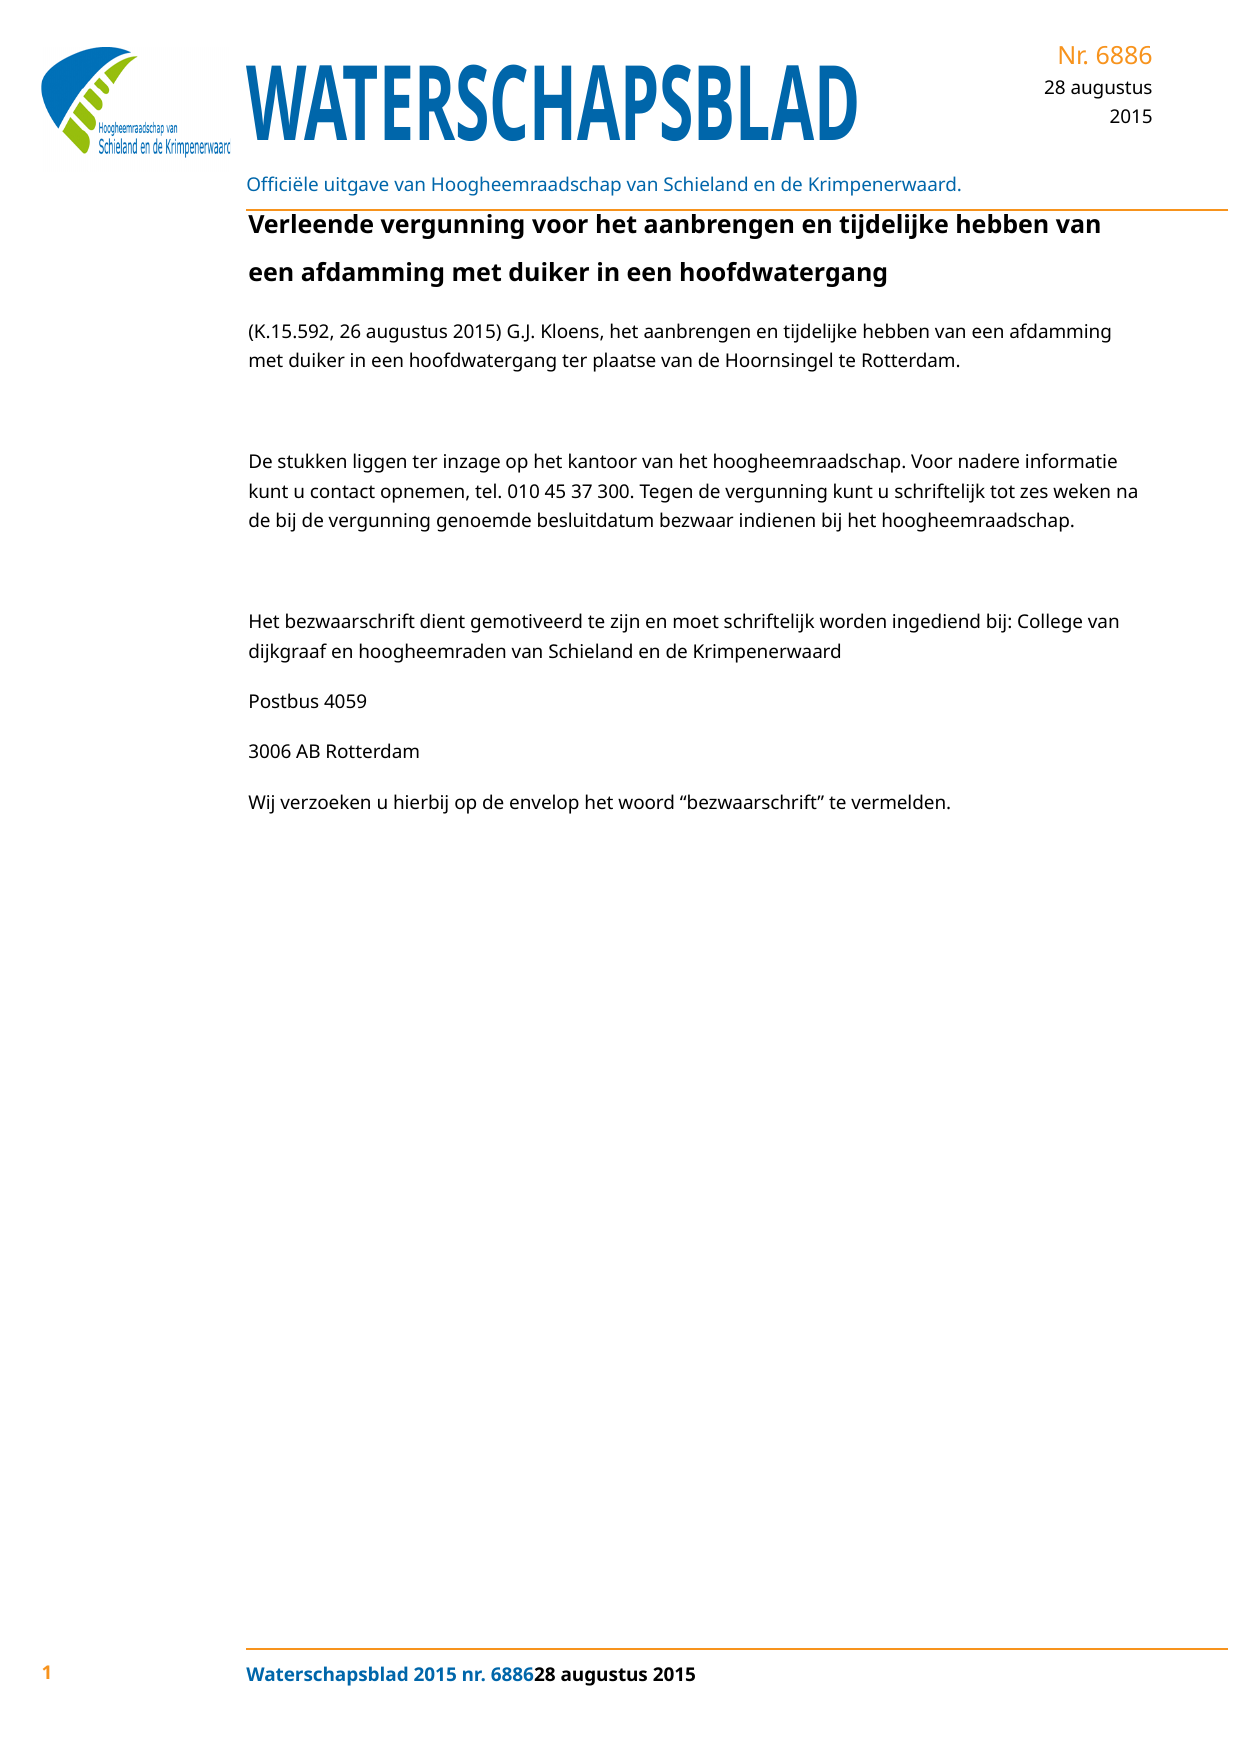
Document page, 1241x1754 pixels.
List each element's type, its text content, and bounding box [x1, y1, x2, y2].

text 3006 AB Rotterdam [248, 739, 1152, 764]
text Verleende vergunning voor het aanbrengen en tijdelijke hebben van een afdamming met duiker in een hoofdwatergang [248, 211, 1152, 288]
text Het bezwaarschrift dient gemotiveerd te zijn en moet schriftelijk worden ingediend bij: College van dijkgraaf en hoogheemraden van Schieland en de Krimpenerwaard [248, 608, 1152, 664]
text Postbus 4059 [248, 688, 1152, 714]
text (K.15.592, 26 augustus 2015) G.J. Kloens, het aanbrengen en tijdelijke hebben van een afdamming met duiker in een hoofdwatergang ter plaatse van de Hoornsingel te Rotterdam. [248, 318, 1152, 373]
picture [41, 47, 231, 172]
text De stukken liggen ter inzage op het kantoor van het hoogheemraadschap. Voor nadere informatie kunt u contact opnemen, tel. 010 45 37 300. Tegen de vergunning kunt u schriftelijk tot zes weken na de bij de vergunning genoemde besluitdatum bezwaar indienen bij het hoogheemraadschap. [248, 448, 1152, 533]
text Wij verzoeken u hierbij op de envelop het woord “bezwaarschrift” te vermelden. [248, 789, 1152, 815]
